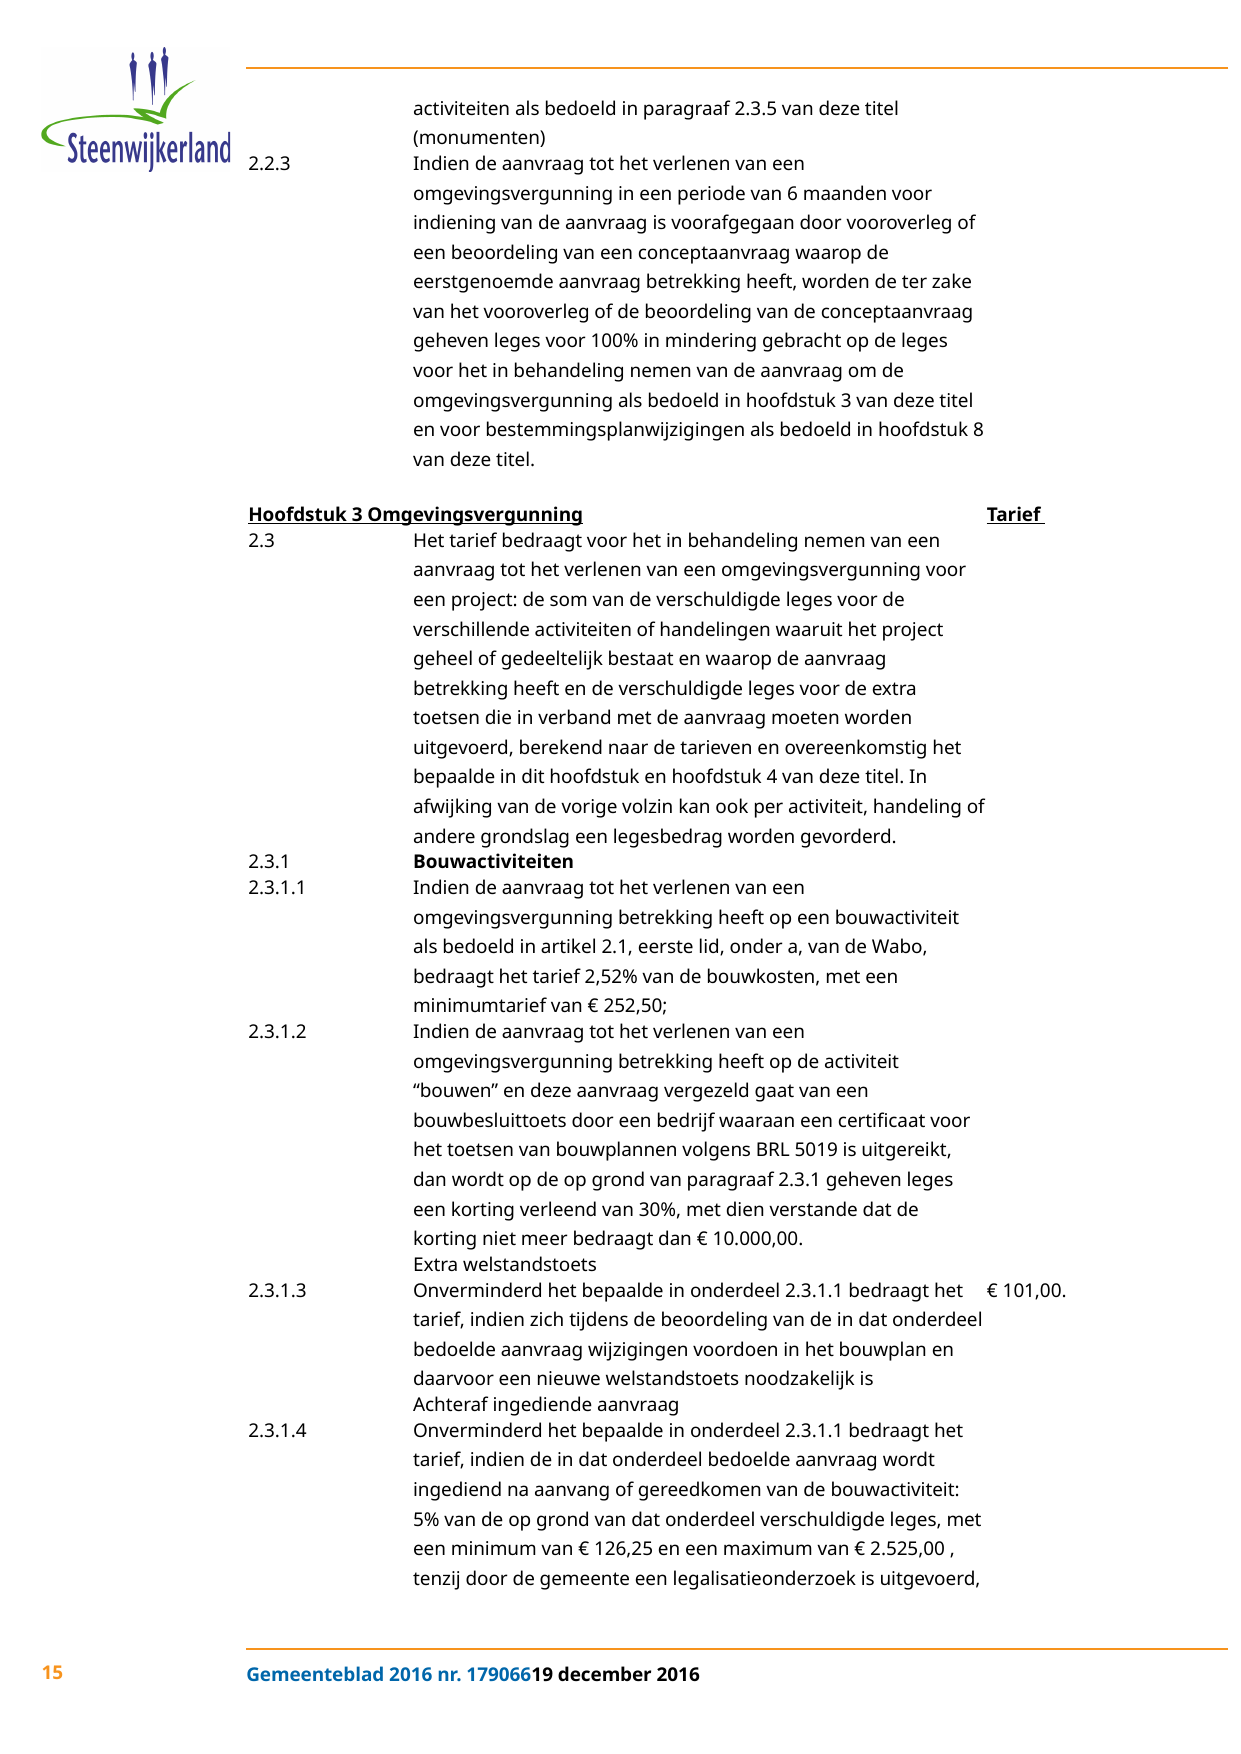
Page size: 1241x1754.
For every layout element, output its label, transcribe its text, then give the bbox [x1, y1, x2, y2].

table_cell Onverminderd het bepaalde in onderdeel 2.3.1.1 bedraagt het tarief, indien zich tijdens de beoordeling van de in dat onderdeel bedoelde aanvraag wijzigingen voordoen in het bouwplan en daarvoor een nieuwe welstandstoets noodzakelijk is [413, 1277, 987, 1391]
table_cell € 101,00. [987, 1277, 1152, 1391]
table_cell activiteiten als bedoeld in paragraaf 2.3.5 van deze titel (monumenten) [413, 95, 987, 150]
table_cell Onverminderd het bepaalde in onderdeel 2.3.1.1 bedraagt het tarief, indien de in dat onderdeel bedoelde aanvraag wordt ingediend na aanvang of gereedkomen van de bouwactiviteit: 5% van de op grond van dat onderdeel verschuldigde leges, met een minimum van € 126,25 en een maximum van € 2.525,00 , tenzij door de gemeente een legalisatieonderzoek is uitgevoerd, [413, 1417, 987, 1591]
table_cell Tarief [987, 501, 1152, 527]
table_cell [987, 1417, 1152, 1591]
table_cell Hoofdstuk 3 Omgevingsvergunning [248, 501, 987, 527]
table_cell [248, 1251, 413, 1277]
table_cell [987, 849, 1152, 874]
table_cell [248, 95, 413, 150]
table_cell Bouwactiviteiten [413, 849, 987, 874]
table_cell 2.3.1.3 [248, 1277, 413, 1391]
table_cell [987, 150, 1152, 501]
table_cell Extra welstandstoets [413, 1251, 987, 1277]
table_cell Indien de aanvraag tot het verlenen van een omgevingsvergunning in een periode van 6 maanden voor indiening van de aanvraag is voorafgegaan door vooroverleg of een beoordeling van een conceptaanvraag waarop de eerstgenoemde aanvraag betrekking heeft, worden de ter zake van het vooroverleg of de beoordeling van de conceptaanvraag geheven leges voor 100% in mindering gebracht op de leges voor het in behandeling nemen van de aanvraag om de omgevingsvergunning als bedoeld in hoofdstuk 3 van deze titel en voor bestemmingsplanwijzigingen als bedoeld in hoofdstuk 8 van deze titel. [413, 150, 987, 501]
table_cell [987, 95, 1152, 150]
table_cell Indien de aanvraag tot het verlenen van een omgevingsvergunning betrekking heeft op een bouwactiviteit als bedoeld in artikel 2.1, eerste lid, onder a, van de Wabo, bedraagt het tarief 2,52% van de bouwkosten, met een minimumtarief van € 252,50; [413, 874, 987, 1018]
table_cell [248, 1391, 413, 1417]
table_cell [987, 527, 1152, 848]
table_cell [987, 1018, 1152, 1251]
table_cell 2.3.1.1 [248, 874, 413, 1018]
table_cell 2.3.1.4 [248, 1417, 413, 1591]
table_cell Indien de aanvraag tot het verlenen van een omgevingsvergunning betrekking heeft op de activiteit “bouwen” en deze aanvraag vergezeld gaat van een bouwbesluittoets door een bedrijf waaraan een certificaat voor het toetsen van bouwplannen volgens BRL 5019 is uitgereikt, dan wordt op de op grond van paragraaf 2.3.1 geheven leges een korting verleend van 30%, met dien verstande dat de korting niet meer bedraagt dan € 10.000,00. [413, 1018, 987, 1251]
table_cell [987, 1251, 1152, 1277]
table_cell 2.3.1 [248, 849, 413, 874]
table_cell 2.3.1.2 [248, 1018, 413, 1251]
table_cell Achteraf ingediende aanvraag [413, 1391, 987, 1417]
table_cell 2.2.3 [248, 150, 413, 501]
table_cell 2.3 [248, 527, 413, 848]
table_cell [987, 874, 1152, 1018]
picture [41, 47, 231, 172]
table_cell [987, 1391, 1152, 1417]
table_cell Het tarief bedraagt voor het in behandeling nemen van een aanvraag tot het verlenen van een omgevingsvergunning voor een project: de som van de verschuldigde leges voor de verschillende activiteiten of handelingen waaruit het project geheel of gedeeltelijk bestaat en waarop de aanvraag betrekking heeft en de verschuldigde leges voor de extra toetsen die in verband met de aanvraag moeten worden uitgevoerd, berekend naar de tarieven en overeenkomstig het bepaalde in dit hoofdstuk en hoofdstuk 4 van deze titel. In afwijking van de vorige volzin kan ook per activiteit, handeling of andere grondslag een legesbedrag worden gevorderd. [413, 527, 987, 848]
